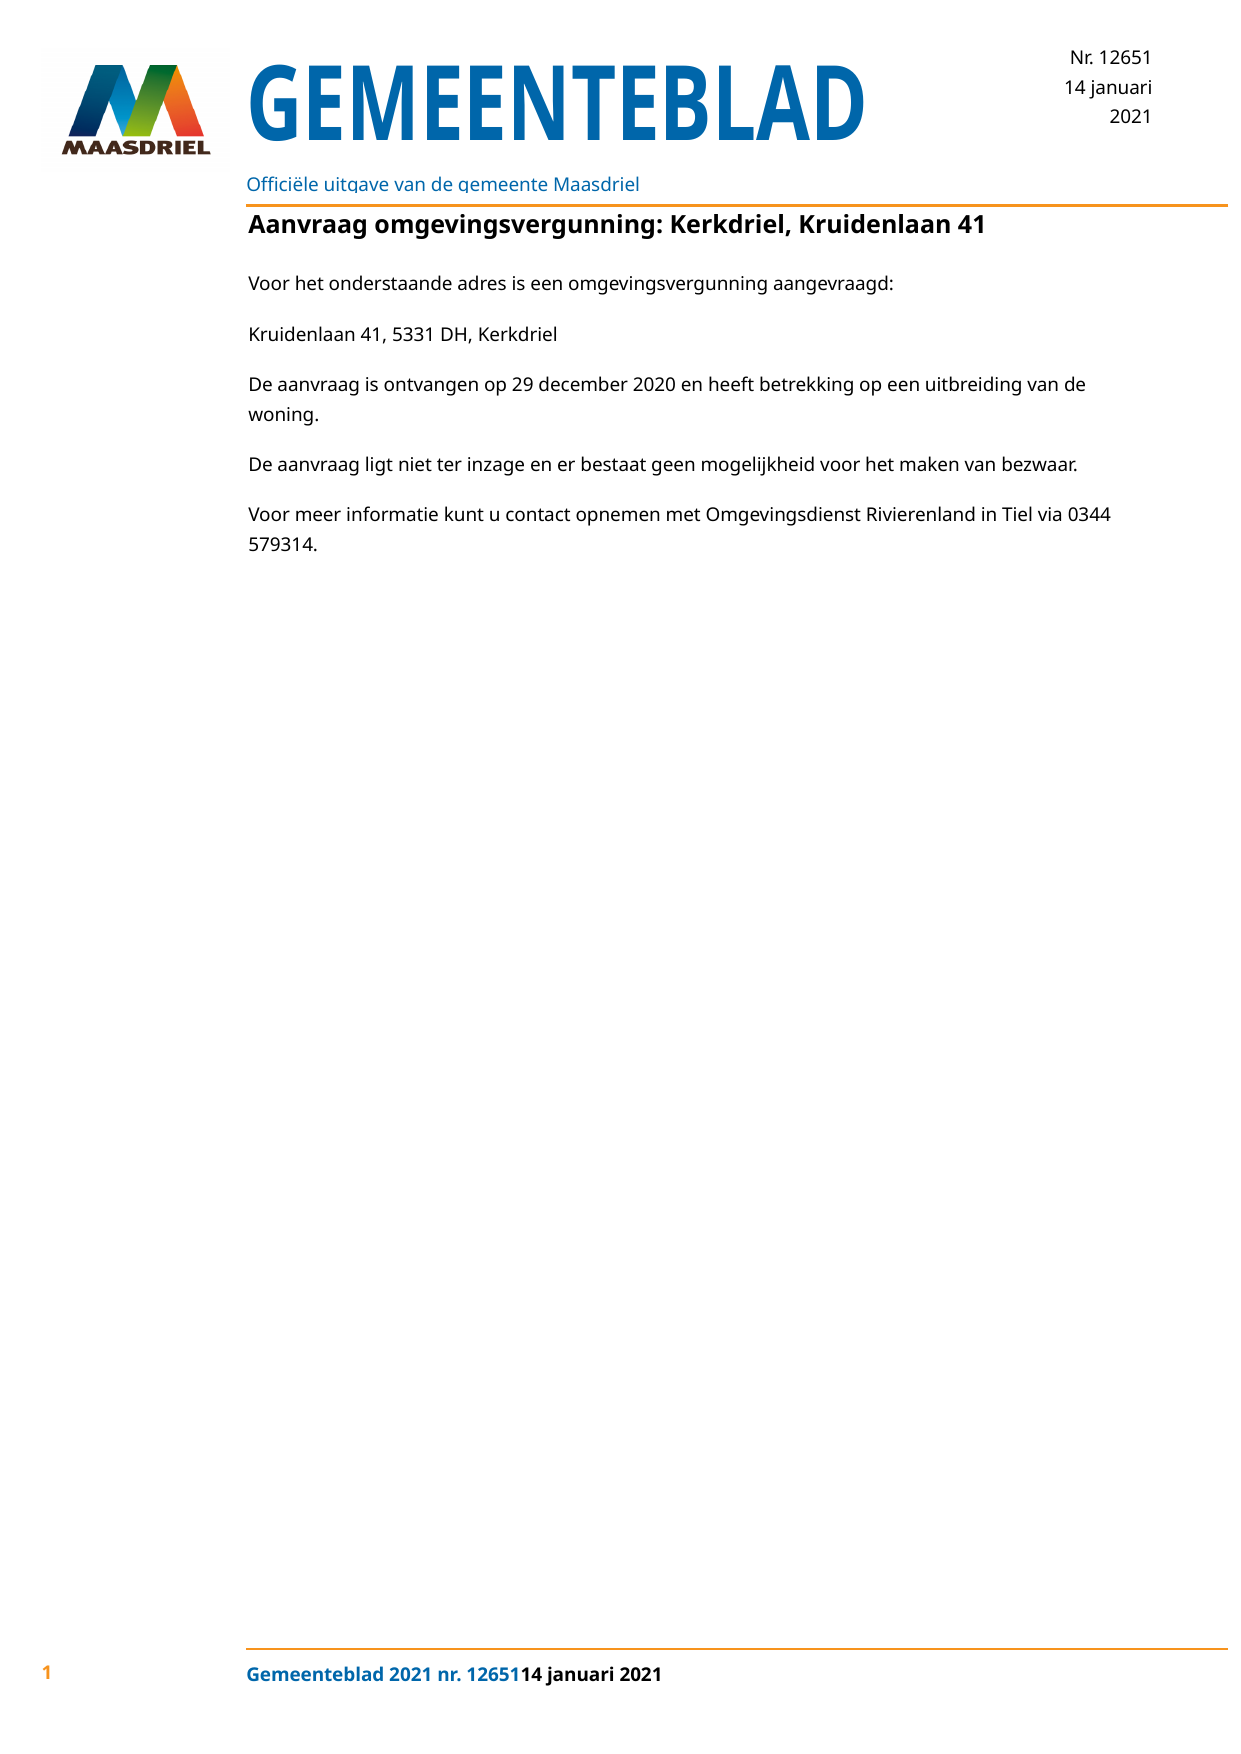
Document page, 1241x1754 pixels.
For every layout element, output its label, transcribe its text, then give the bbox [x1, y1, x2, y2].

picture [41, 47, 231, 172]
text Aanvraag omgevingsvergunning: Kerkdriel, Kruidenlaan 41 [248, 207, 1152, 241]
text Kruidenlaan 41, 5331 DH, Kerkdriel [248, 321, 1152, 346]
text Voor meer informatie kunt u contact opnemen met Omgevingsdienst Rivierenland in Tiel via 0344 579314. [248, 502, 1152, 557]
text De aanvraag ligt niet ter inzage en er bestaat geen mogelijkheid voor het maken van bezwaar. [248, 451, 1152, 477]
text De aanvraag is ontvangen op 29 december 2020 en heeft betrekking op een uitbreiding van de woning. [248, 371, 1152, 426]
text Voor het onderstaande adres is een omgevingsvergunning aangevraagd: [248, 270, 1152, 296]
